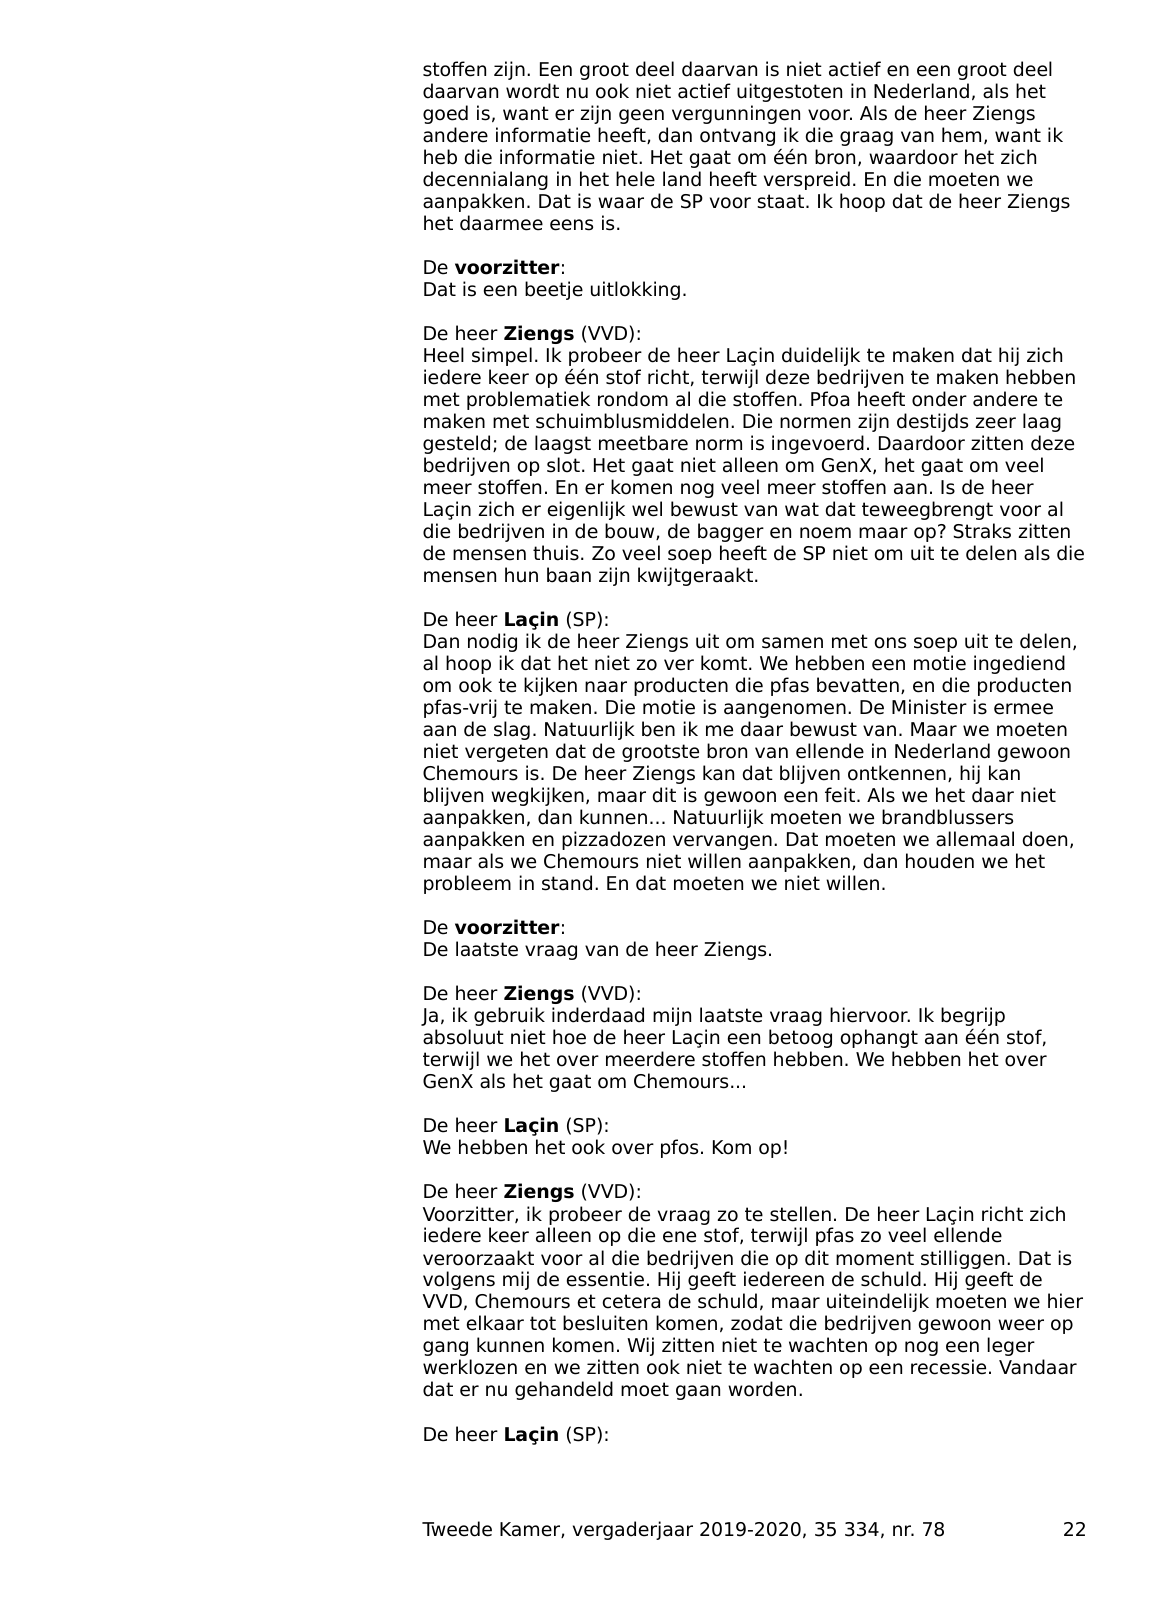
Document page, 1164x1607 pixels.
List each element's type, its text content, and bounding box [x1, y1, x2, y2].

text Ja, ik gebruik inderdaad mijn laatste vraag hiervoor. Ik begrijp absoluut niet hoe de heer Laçin een betoog ophangt aan één stof, terwijl we het over meerdere stoffen hebben. We hebben het over GenX als het gaat om Chemours... [422, 1005, 1087, 1093]
text Dat is een beetje uitlokking. [422, 279, 1087, 301]
text De laatste vraag van de heer Ziengs. [422, 939, 1087, 961]
text De heer Ziengs (VVD): [422, 323, 1087, 345]
text De voorzitter: [422, 257, 1087, 279]
text De heer Ziengs (VVD): [422, 1181, 1087, 1203]
text Voorzitter, ik probeer de vraag zo te stellen. De heer Laçin richt zich iedere keer alleen op die ene stof, terwijl pfas zo veel ellende veroorzaakt voor al die bedrijven die op dit moment stilliggen. Dat is volgens mij de essentie. Hij geeft iedereen de schuld. Hij geeft de VVD, Chemours et cetera de schuld, maar uiteindelijk moeten we hier met elkaar tot besluiten komen, zodat die bedrijven gewoon weer op gang kunnen komen. Wij zitten niet te wachten op nog een leger werklozen en we zitten ook niet te wachten op een recessie. Vandaar dat er nu gehandeld moet gaan worden. [422, 1203, 1087, 1401]
text De heer Laçin (SP): [422, 1423, 1087, 1445]
text De voorzitter: [422, 917, 1087, 939]
text Heel simpel. Ik probeer de heer Laçin duidelijk te maken dat hij zich iedere keer op één stof richt, terwijl deze bedrijven te maken hebben met problematiek rondom al die stoffen. Pfoa heeft onder andere te maken met schuimblusmiddelen. Die normen zijn destijds zeer laag gesteld; de laagst meetbare norm is ingevoerd. Daardoor zitten deze bedrijven op slot. Het gaat niet alleen om GenX, het gaat om veel meer stoffen. En er komen nog veel meer stoffen aan. Is de heer Laçin zich er eigenlijk wel bewust van wat dat teweegbrengt voor al die bedrijven in de bouw, de bagger en noem maar op? Straks zitten de mensen thuis. Zo veel soep heeft de SP niet om uit te delen als die mensen hun baan zijn kwijtgeraakt. [422, 345, 1087, 587]
text stoffen zijn. Een groot deel daarvan is niet actief en een groot deel daarvan wordt nu ook niet actief uitgestoten in Nederland, als het goed is, want er zijn geen vergunningen voor. Als de heer Ziengs andere informatie heeft, dan ontvang ik die graag van hem, want ik heb die informatie niet. Het gaat om één bron, waardoor het zich decennialang in het hele land heeft verspreid. En die moeten we aanpakken. Dat is waar de SP voor staat. Ik hoop dat de heer Ziengs het daarmee eens is. [422, 59, 1087, 235]
text We hebben het ook over pfos. Kom op! [422, 1137, 1087, 1159]
text De heer Laçin (SP): [422, 1115, 1087, 1137]
text De heer Ziengs (VVD): [422, 983, 1087, 1005]
text De heer Laçin (SP): [422, 609, 1087, 631]
text Dan nodig ik de heer Ziengs uit om samen met ons soep uit te delen, al hoop ik dat het niet zo ver komt. We hebben een motie ingediend om ook te kijken naar producten die pfas bevatten, en die producten pfas-vrij te maken. Die motie is aangenomen. De Minister is ermee aan de slag. Natuurlijk ben ik me daar bewust van. Maar we moeten niet vergeten dat de grootste bron van ellende in Nederland gewoon Chemours is. De heer Ziengs kan dat blijven ontkennen, hij kan blijven wegkijken, maar dit is gewoon een feit. Als we het daar niet aanpakken, dan kunnen... Natuurlijk moeten we brandblussers aanpakken en pizzadozen vervangen. Dat moeten we allemaal doen, maar als we Chemours niet willen aanpakken, dan houden we het probleem in stand. En dat moeten we niet willen. [422, 631, 1087, 895]
